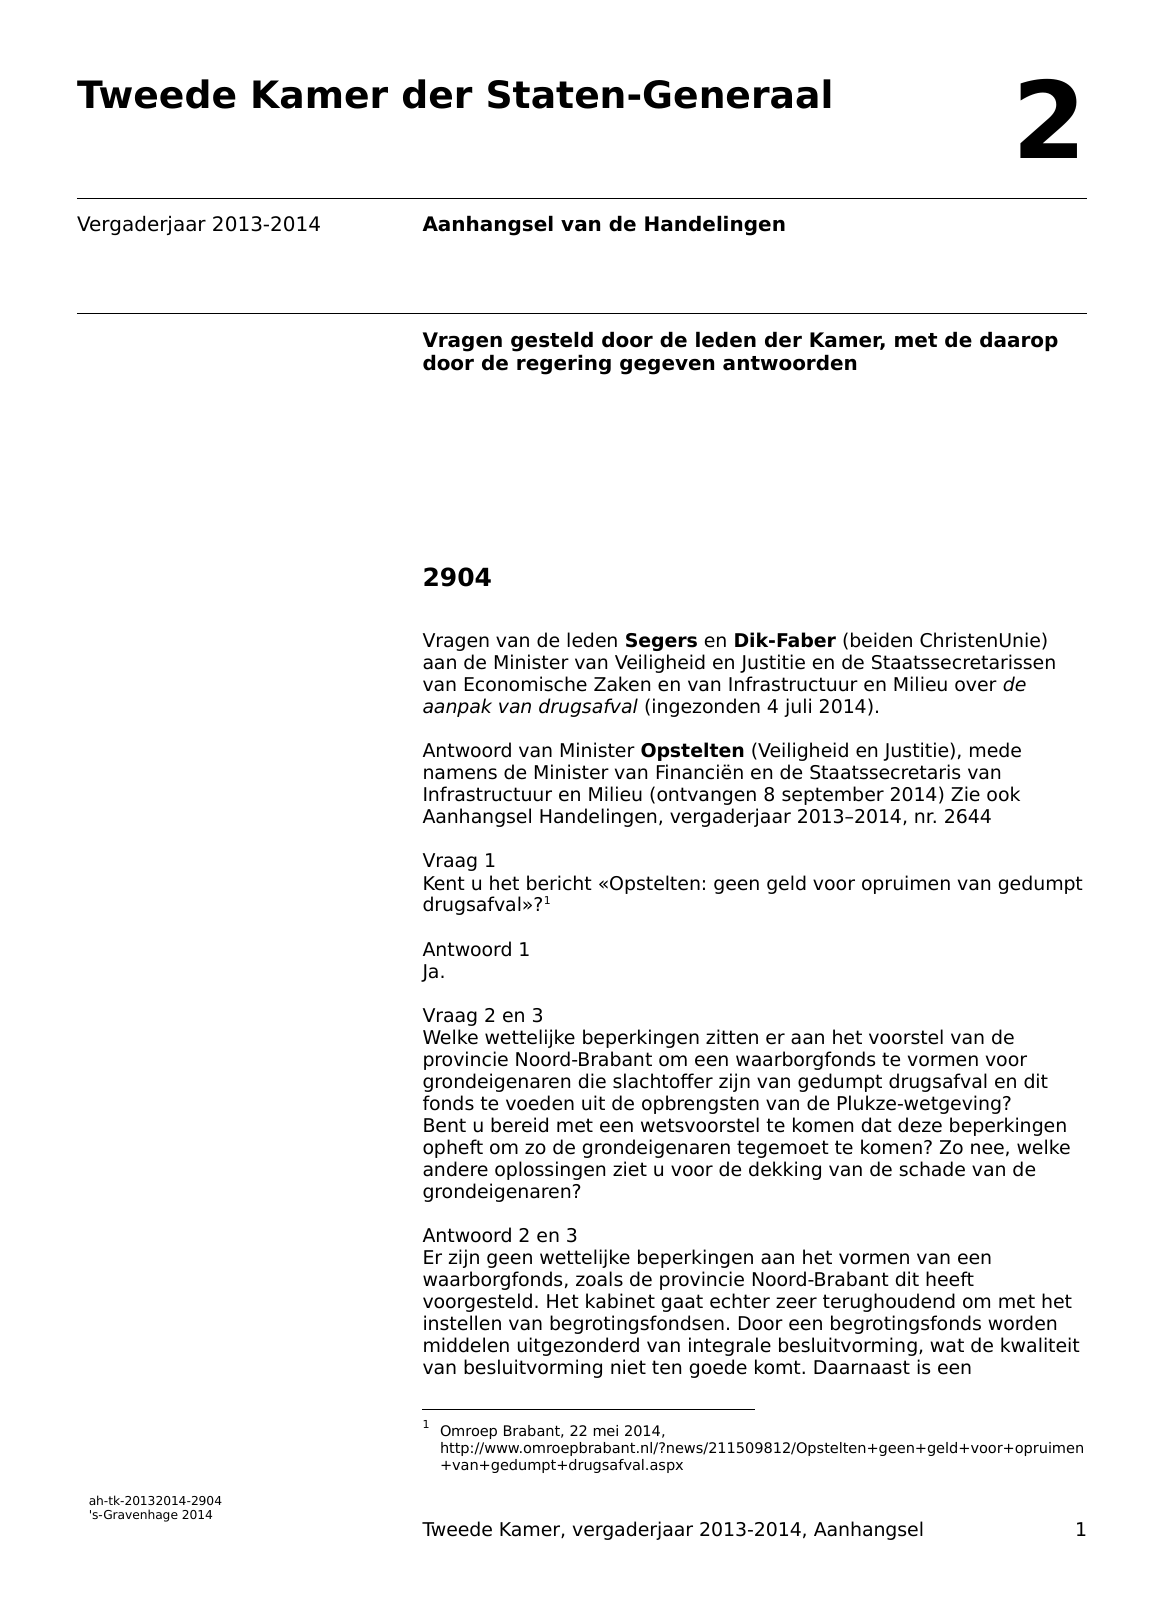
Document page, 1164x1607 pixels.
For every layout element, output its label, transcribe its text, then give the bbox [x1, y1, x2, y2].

text Antwoord van Minister Opstelten (Veiligheid en Justitie), mede namens de Minister van Financiën en de Staatssecretaris van Infrastructuur en Milieu (ontvangen 8 september 2014) Zie ook Aanhangsel Handelingen, vergaderjaar 2013–2014, nr. 2644 [422, 740, 1087, 828]
text Antwoord 2 en 3 [422, 1225, 1087, 1247]
text Vraag 2 en 3 [422, 1005, 1087, 1027]
text Welke wettelijke beperkingen zitten er aan het voorstel van de provincie Noord-Brabant om een waarborgfonds te vormen voor grondeigenaren die slachtoffer zijn van gedumpt drugsafval en dit fonds te voeden uit de opbrengsten van de Plukze-wetgeving? [422, 1027, 1087, 1114]
table_header 2 [886, 59, 1087, 198]
table_cell Vragen gesteld door de leden der Kamer, met de daarop door de regering gegeven antwoorden [422, 314, 1087, 375]
text Vraag 1 [422, 850, 1087, 872]
text Kent u het bericht «Opstelten: geen geld voor opruimen van gedumpt drugsafval»? [422, 872, 1087, 916]
text Vragen van de leden Segers en Dik-Faber (beiden ChristenUnie) aan de Minister van Veiligheid en Justitie en de Staatssecretarissen van Economische Zaken en van Infrastructuur en Milieu over de aanpak van drugsafval (ingezonden 4 juli 2014). [422, 630, 1087, 718]
table_cell [77, 314, 422, 375]
table_cell Aanhangsel van de Handelingen [422, 199, 1087, 313]
text ah-tk-20132014-2904 [88, 1494, 323, 1508]
text 2904 [422, 563, 1087, 592]
text Er zijn geen wettelijke beperkingen aan het vormen van een waarborgfonds, zoals de provincie Noord-Brabant dit heeft voorgesteld. Het kabinet gaat echter zeer terughoudend om met het instellen van begrotingsfondsen. Door een begrotingsfonds worden middelen uitgezonderd van integrale besluitvorming, wat de kwaliteit van besluitvorming niet ten goede komt. Daarnaast is een [422, 1247, 1087, 1378]
text Omroep Brabant, 22 mei 2014, http://www.omroepbrabant.nl/?news/211509812/Opstelten+geen+geld+voor+opruimen+van+gedumpt+drugsafval.aspx [422, 1418, 1087, 1474]
text Ja. [422, 961, 1087, 982]
text Antwoord 1 [422, 938, 1087, 961]
table_cell Vergaderjaar 2013-2014 [77, 199, 422, 313]
text Bent u bereid met een wetsvoorstel te komen dat deze beperkingen opheft om zo de grondeigenaren tegemoet te komen? Zo nee, welke andere oplossingen ziet u voor de dekking van de schade van de grondeigenaren? [422, 1114, 1087, 1202]
text 's-Gravenhage 2014 [88, 1508, 323, 1522]
table_header Tweede Kamer der Staten-Generaal [77, 59, 886, 198]
